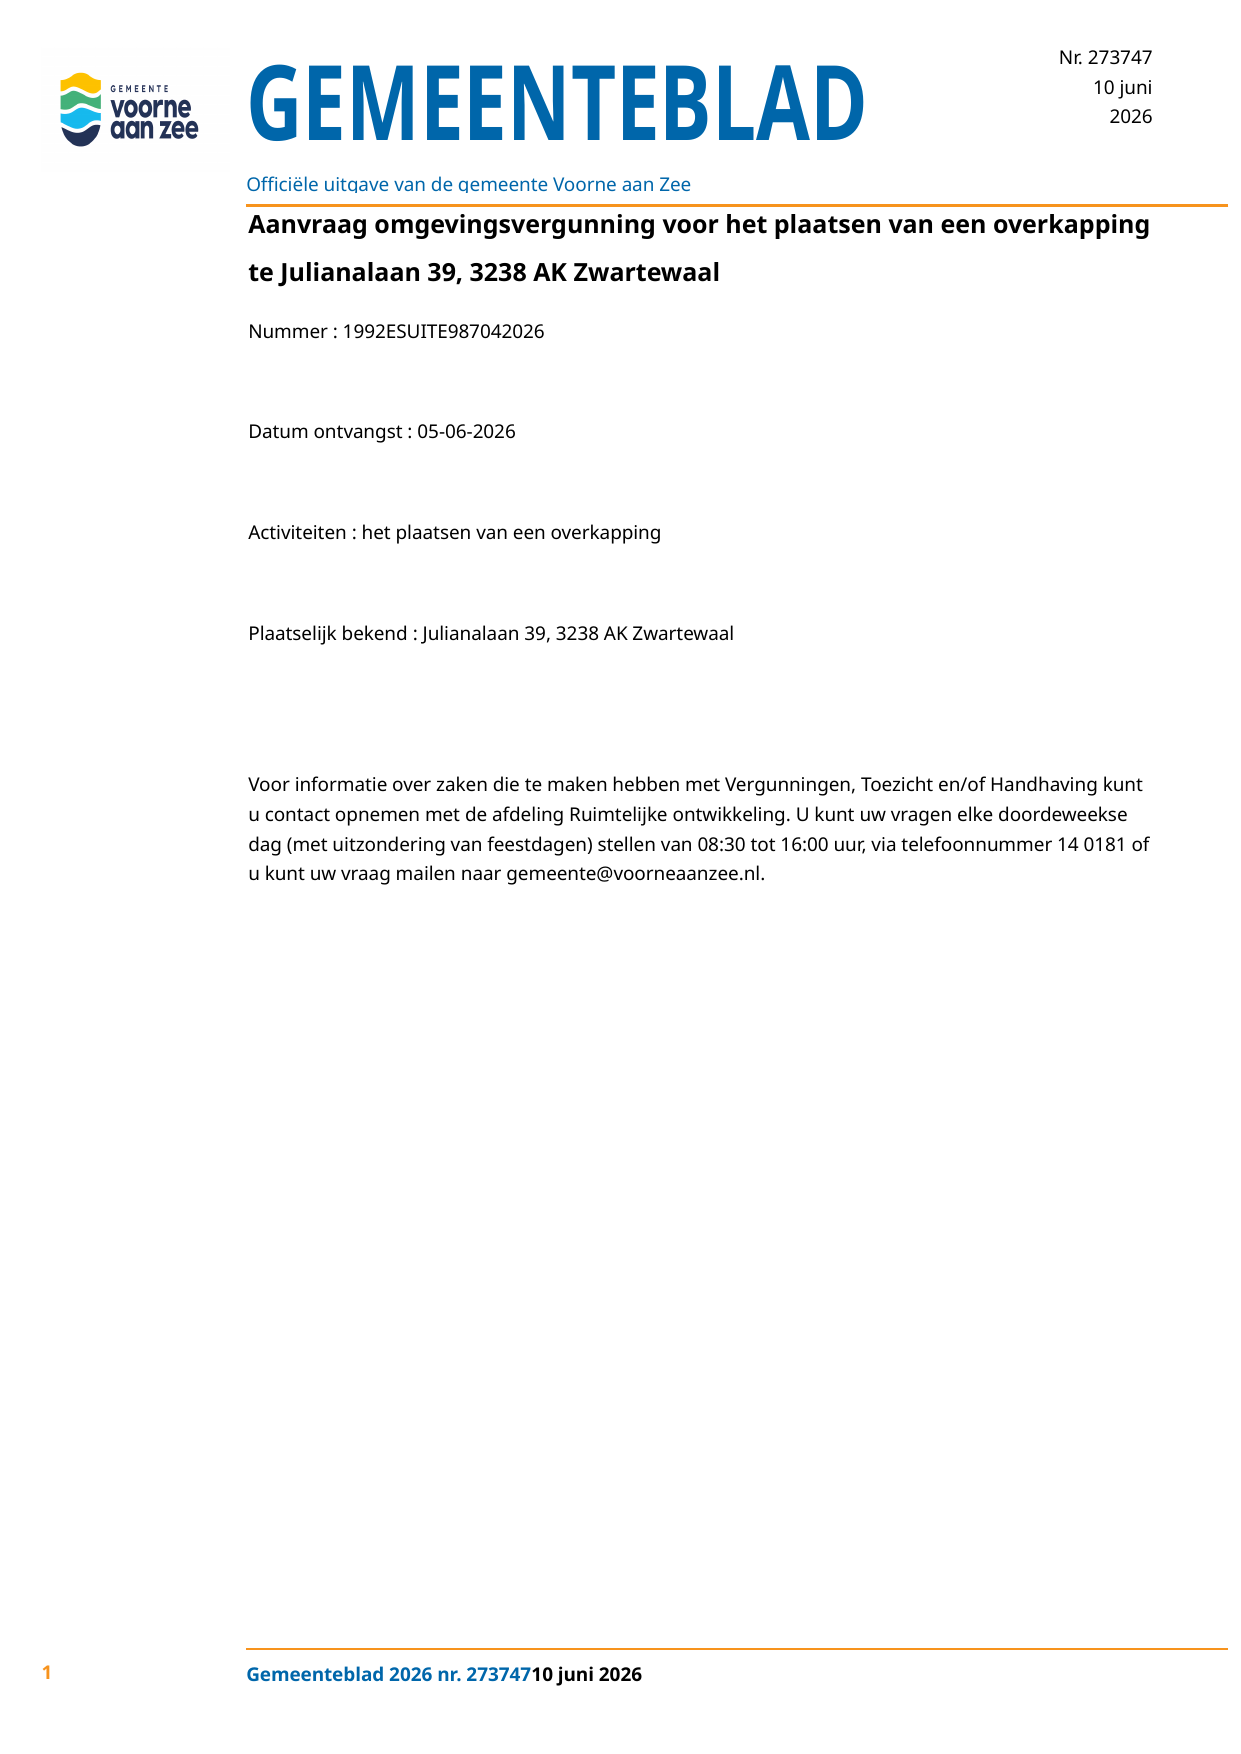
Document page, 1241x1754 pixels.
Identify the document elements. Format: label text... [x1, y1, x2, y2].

picture [41, 47, 231, 172]
text Voor informatie over zaken die te maken hebben met Vergunningen, Toezicht en/of Handhaving kunt u contact opnemen met de afdeling Ruimtelijke ontwikkeling. U kunt uw vragen elke doordeweekse dag (met uitzondering van feestdagen) stellen van 08:30 tot 16:00 uur, via telefoonnummer 14 0181 of u kunt uw vraag mailen naar gemeente@voorneaanzee.nl. [248, 772, 1152, 886]
text Activiteiten : het plaatsen van een overkapping [248, 519, 1152, 545]
text Plaatselijk bekend : Julianalaan 39, 3238 AK Zwartewaal [248, 620, 1152, 646]
text Nummer : 1992ESUITE987042026 [248, 318, 1152, 344]
text Aanvraag omgevingsvergunning voor het plaatsen van een overkapping te Julianalaan 39, 3238 AK Zwartewaal [248, 207, 1152, 288]
text Datum ontvangst : 05-06-2026 [248, 419, 1152, 444]
